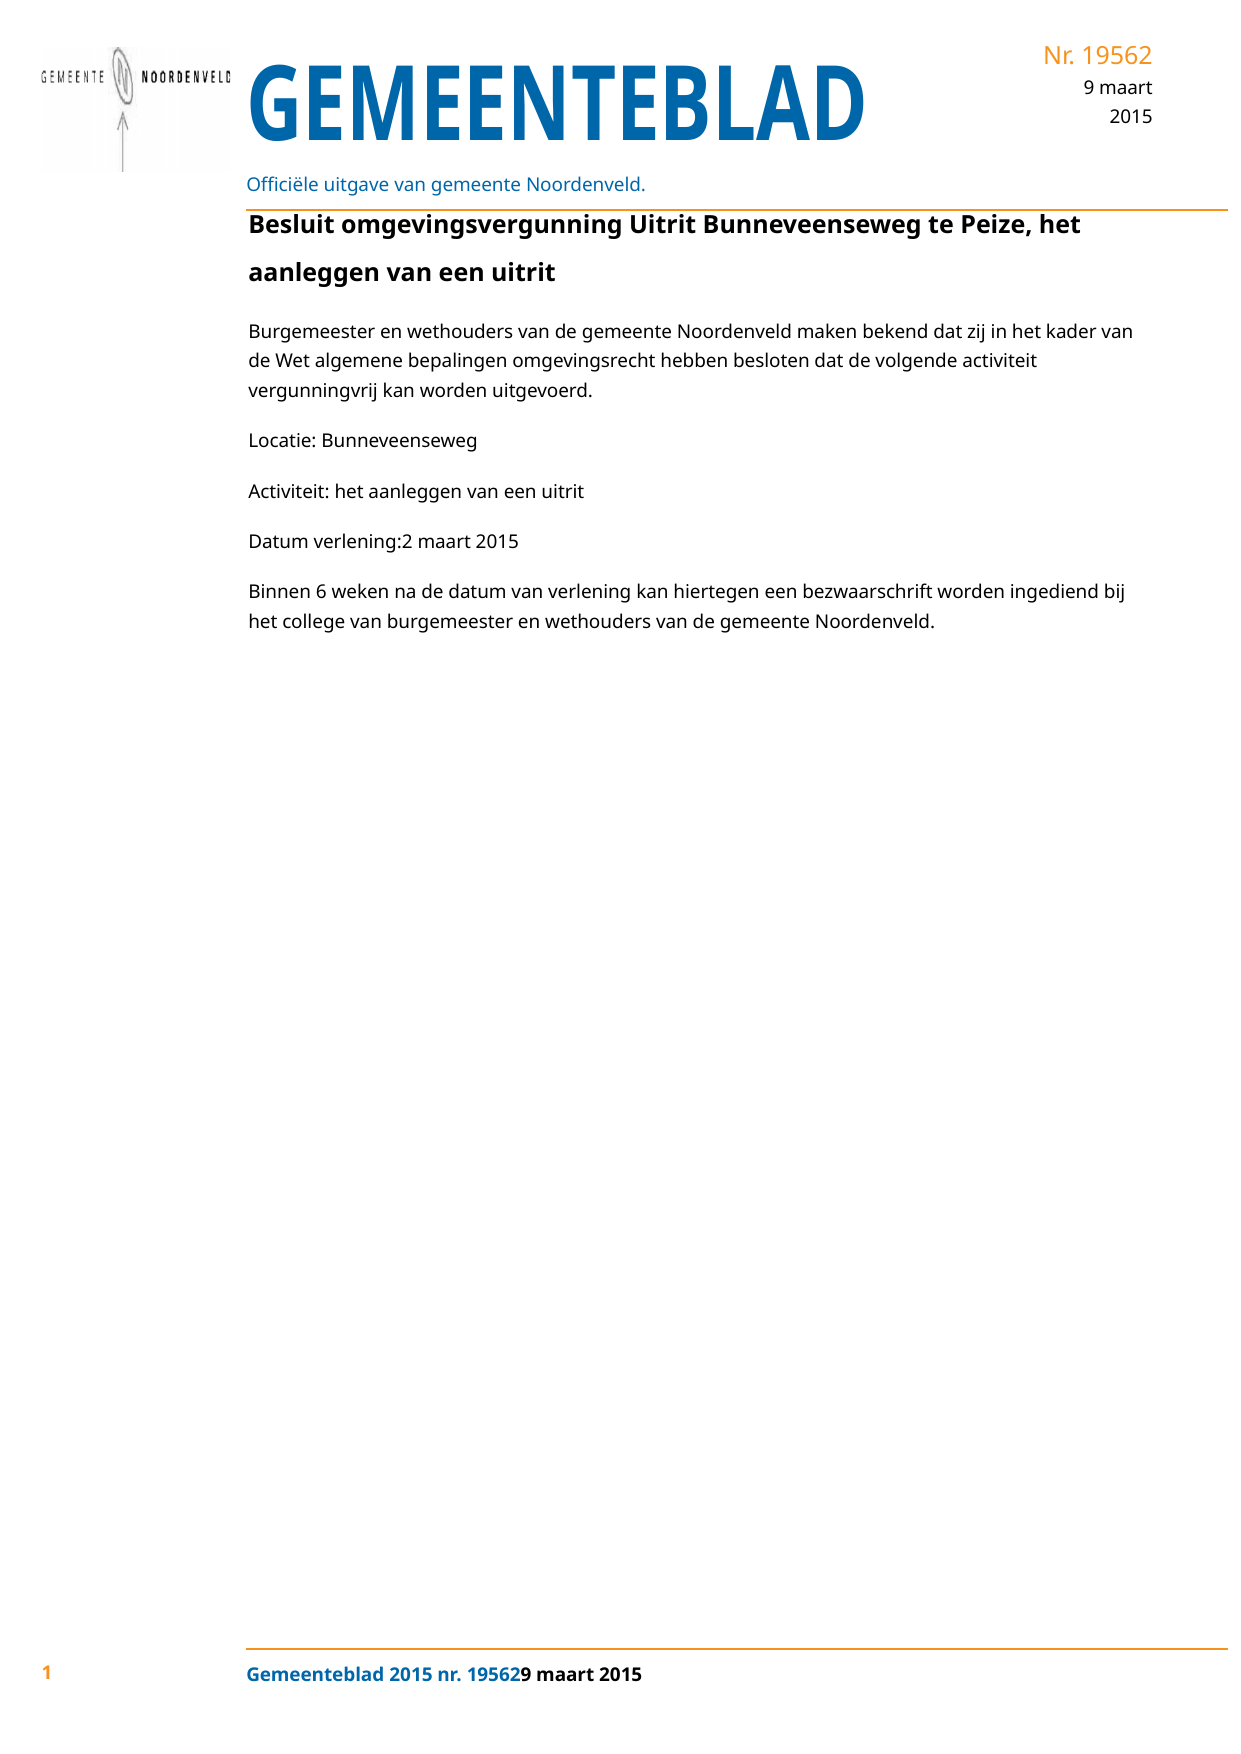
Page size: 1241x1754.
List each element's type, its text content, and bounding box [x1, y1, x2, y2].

picture [41, 47, 231, 172]
text Datum verlening:2 maart 2015 [248, 528, 1152, 554]
text Binnen 6 weken na de datum van verlening kan hiertegen een bezwaarschrift worden ingediend bij het college van burgemeester en wethouders van de gemeente Noordenveld. [248, 579, 1152, 634]
text Besluit omgevingsvergunning Uitrit Bunneveenseweg te Peize, het aanleggen van een uitrit [248, 211, 1152, 288]
text Burgemeester en wethouders van de gemeente Noordenveld maken bekend dat zij in het kader van de Wet algemene bepalingen omgevingsrecht hebben besloten dat de volgende activiteit vergunningvrij kan worden uitgevoerd. [248, 318, 1152, 403]
text Locatie: Bunneveenseweg [248, 427, 1152, 453]
text Activiteit: het aanleggen van een uitrit [248, 478, 1152, 504]
